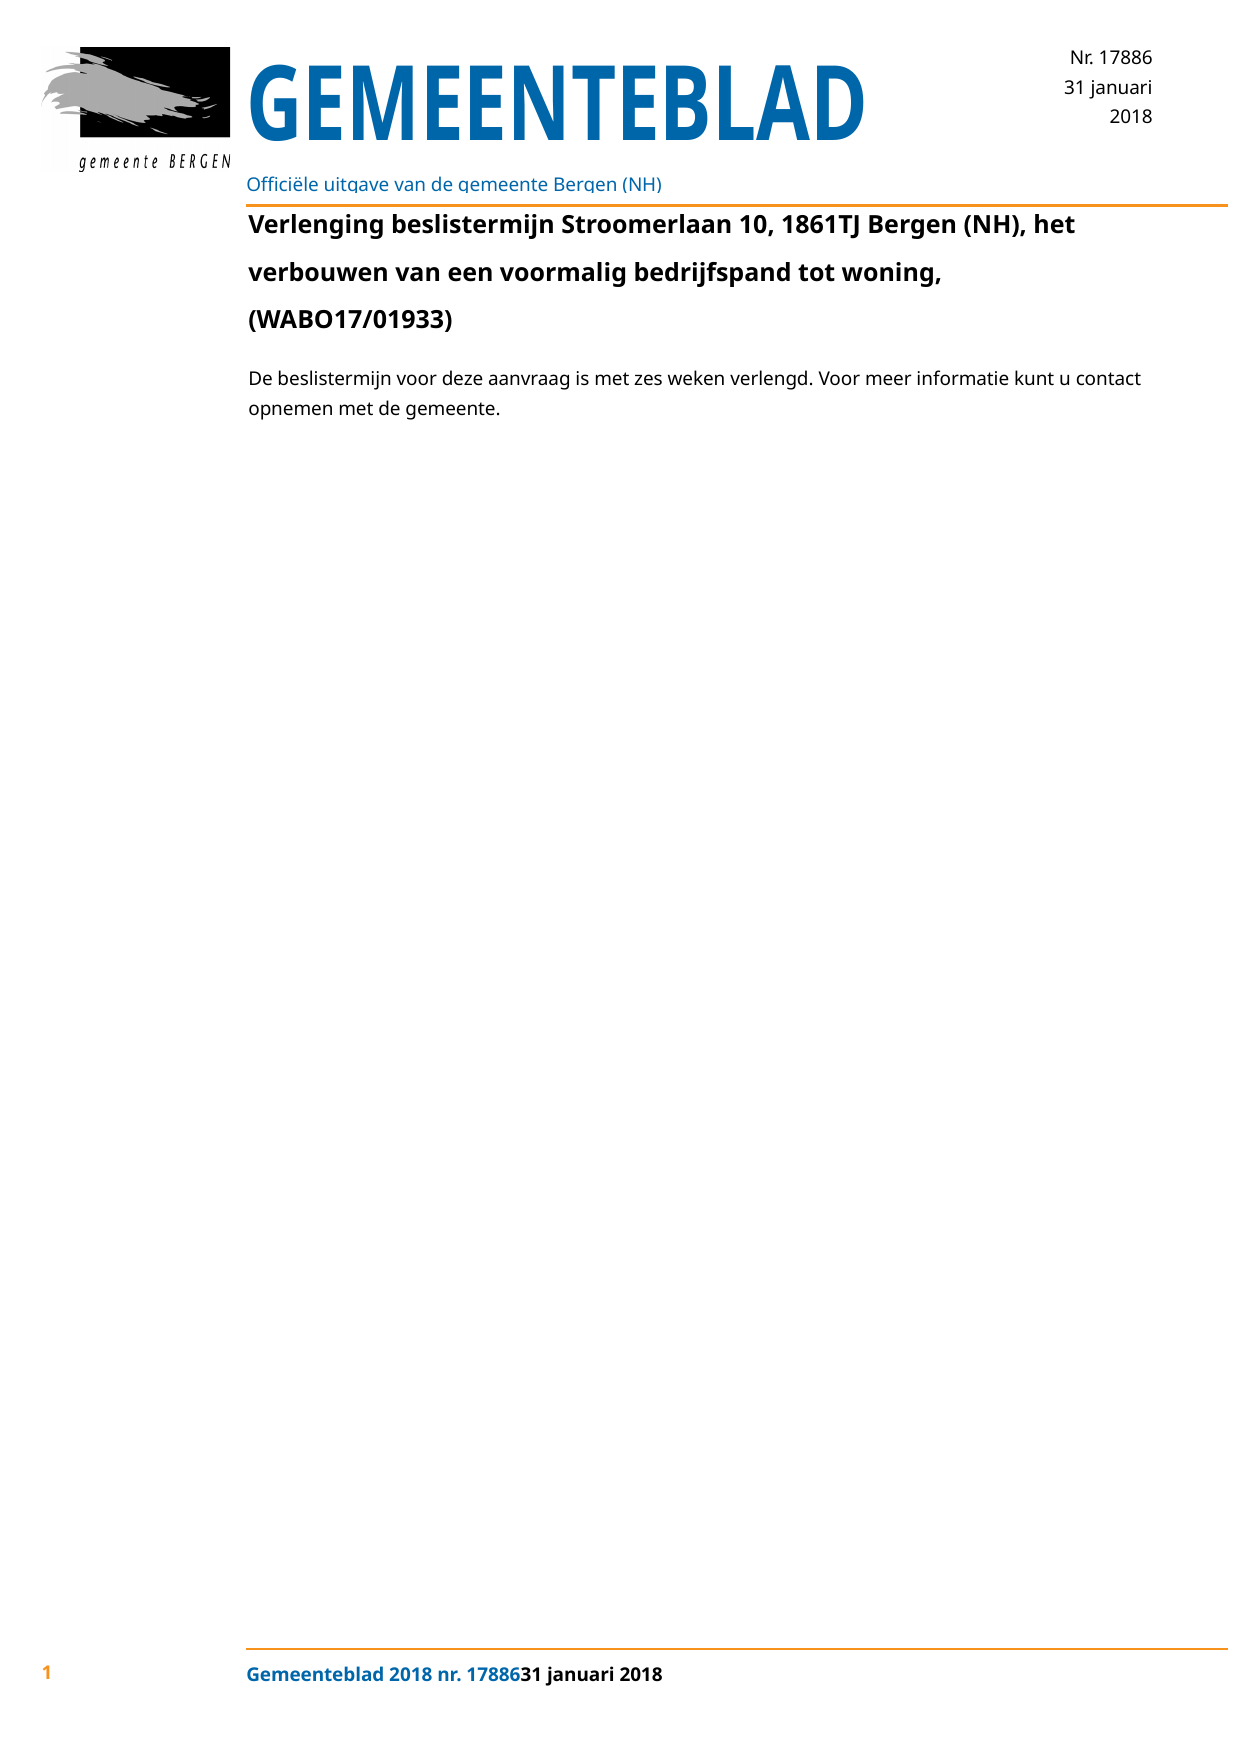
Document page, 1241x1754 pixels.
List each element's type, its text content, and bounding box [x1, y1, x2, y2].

text Verlenging beslistermijn Stroomerlaan 10, 1861TJ Bergen (NH), het verbouwen van een voormalig bedrijfspand tot woning, (WABO17/01933) [248, 207, 1152, 336]
picture [41, 47, 231, 172]
text De beslistermijn voor deze aanvraag is met zes weken verlengd. Voor meer informatie kunt u contact opnemen met de gemeente. [248, 366, 1152, 421]
